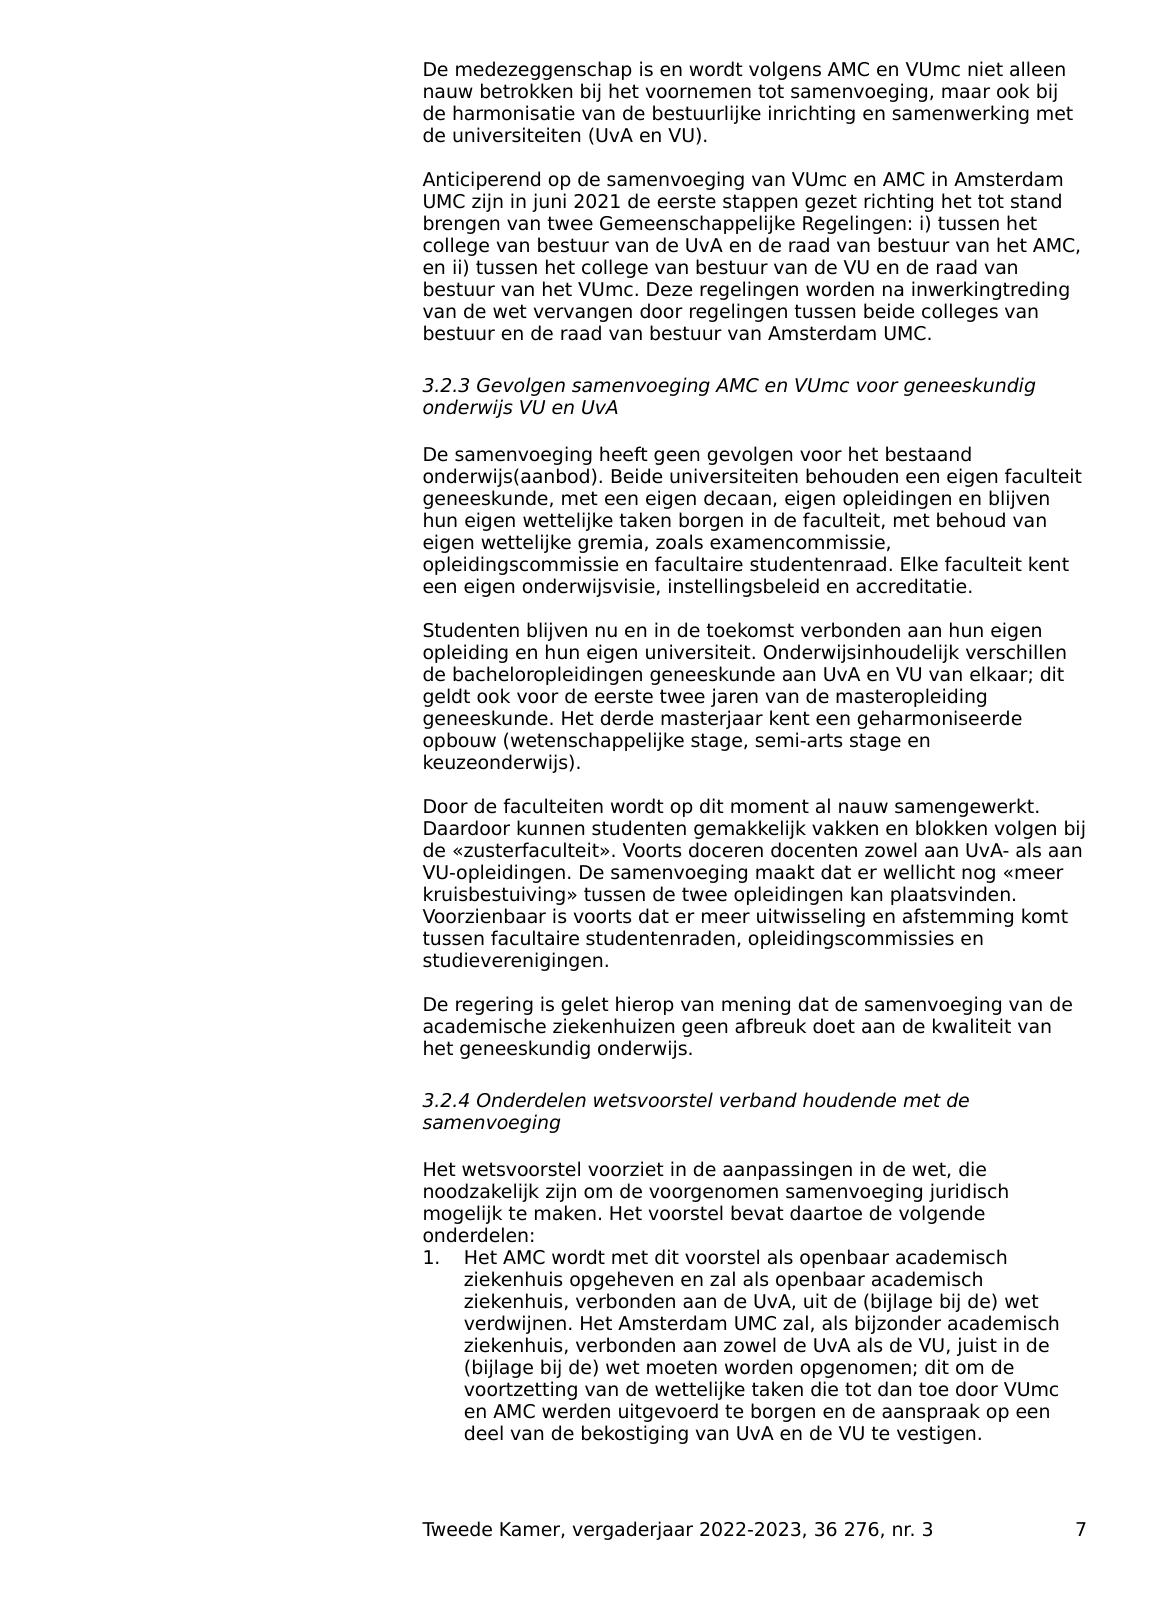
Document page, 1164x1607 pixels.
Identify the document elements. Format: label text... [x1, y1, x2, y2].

text Het wetsvoorstel voorziet in de aanpassingen in de wet, die noodzakelijk zijn om de voorgenomen samenvoeging juridisch mogelijk te maken. Het voorstel bevat daartoe de volgende onderdelen: [422, 1159, 1087, 1247]
text De regering is gelet hierop van mening dat de samenvoeging van de academische ziekenhuizen geen afbreuk doet aan de kwaliteit van het geneeskundig onderwijs. [422, 994, 1087, 1060]
subtitle 3.2.4 Onderdelen wetsvoorstel verband houdende met de samenvoeging [422, 1090, 1087, 1134]
text De samenvoeging heeft geen gevolgen voor het bestaand onderwijs(aanbod). Beide universiteiten behouden een eigen faculteit geneeskunde, met een eigen decaan, eigen opleidingen en blijven hun eigen wettelijke taken borgen in de faculteit, met behoud van eigen wettelijke gremia, zoals examencommissie, opleidingscommissie en facultaire studentenraad. Elke faculteit kent een eigen onderwijsvisie, instellingsbeleid en accreditatie. [422, 444, 1087, 598]
text De medezeggenschap is en wordt volgens AMC en VUmc niet alleen nauw betrokken bij het voornemen tot samenvoeging, maar ook bij de harmonisatie van de bestuurlijke inrichting en samenwerking met de universiteiten (UvA en VU). [422, 59, 1087, 147]
subtitle 3.2.3 Gevolgen samenvoeging AMC en VUmc voor geneeskundig onderwijs VU en UvA [422, 375, 1087, 419]
text Studenten blijven nu en in de toekomst verbonden aan hun eigen opleiding en hun eigen universiteit. Onderwijsinhoudelijk verschillen de bacheloropleidingen geneeskunde aan UvA en VU van elkaar; dit geldt ook voor de eerste twee jaren van de masteropleiding geneeskunde. Het derde masterjaar kent een geharmoniseerde opbouw (wetenschappelijke stage, semi-arts stage en keuzeonderwijs). [422, 620, 1087, 774]
text Door de faculteiten wordt op dit moment al nauw samengewerkt. Daardoor kunnen studenten gemakkelijk vakken en blokken volgen bij de «zusterfaculteit». Voorts doceren docenten zowel aan UvA- als aan VU-opleidingen. De samenvoeging maakt dat er wellicht nog «meer kruisbestuiving» tussen de twee opleidingen kan plaatsvinden. Voorzienbaar is voorts dat er meer uitwisseling en afstemming komt tussen facultaire studentenraden, opleidingscommissies en studieverenigingen. [422, 796, 1087, 972]
text 1. Het AMC wordt met dit voorstel als openbaar academisch ziekenhuis opgeheven en zal als openbaar academisch ziekenhuis, verbonden aan de UvA, uit de (bijlage bij de) wet verdwijnen. Het Amsterdam UMC zal, als bijzonder academisch ziekenhuis, verbonden aan zowel de UvA als de VU, juist in de (bijlage bij de) wet moeten worden opgenomen; dit om de voortzetting van de wettelijke taken die tot dan toe door VUmc en AMC werden uitgevoerd te borgen en de aanspraak op een deel van de bekostiging van UvA en de VU te vestigen. [422, 1247, 1087, 1445]
text Anticiperend op de samenvoeging van VUmc en AMC in Amsterdam UMC zijn in juni 2021 de eerste stappen gezet richting het tot stand brengen van twee Gemeenschappelijke Regelingen: i) tussen het college van bestuur van de UvA en de raad van bestuur van het AMC, en ii) tussen het college van bestuur van de VU en de raad van bestuur van het VUmc. Deze regelingen worden na inwerkingtreding van de wet vervangen door regelingen tussen beide colleges van bestuur en de raad van bestuur van Amsterdam UMC. [422, 169, 1087, 345]
